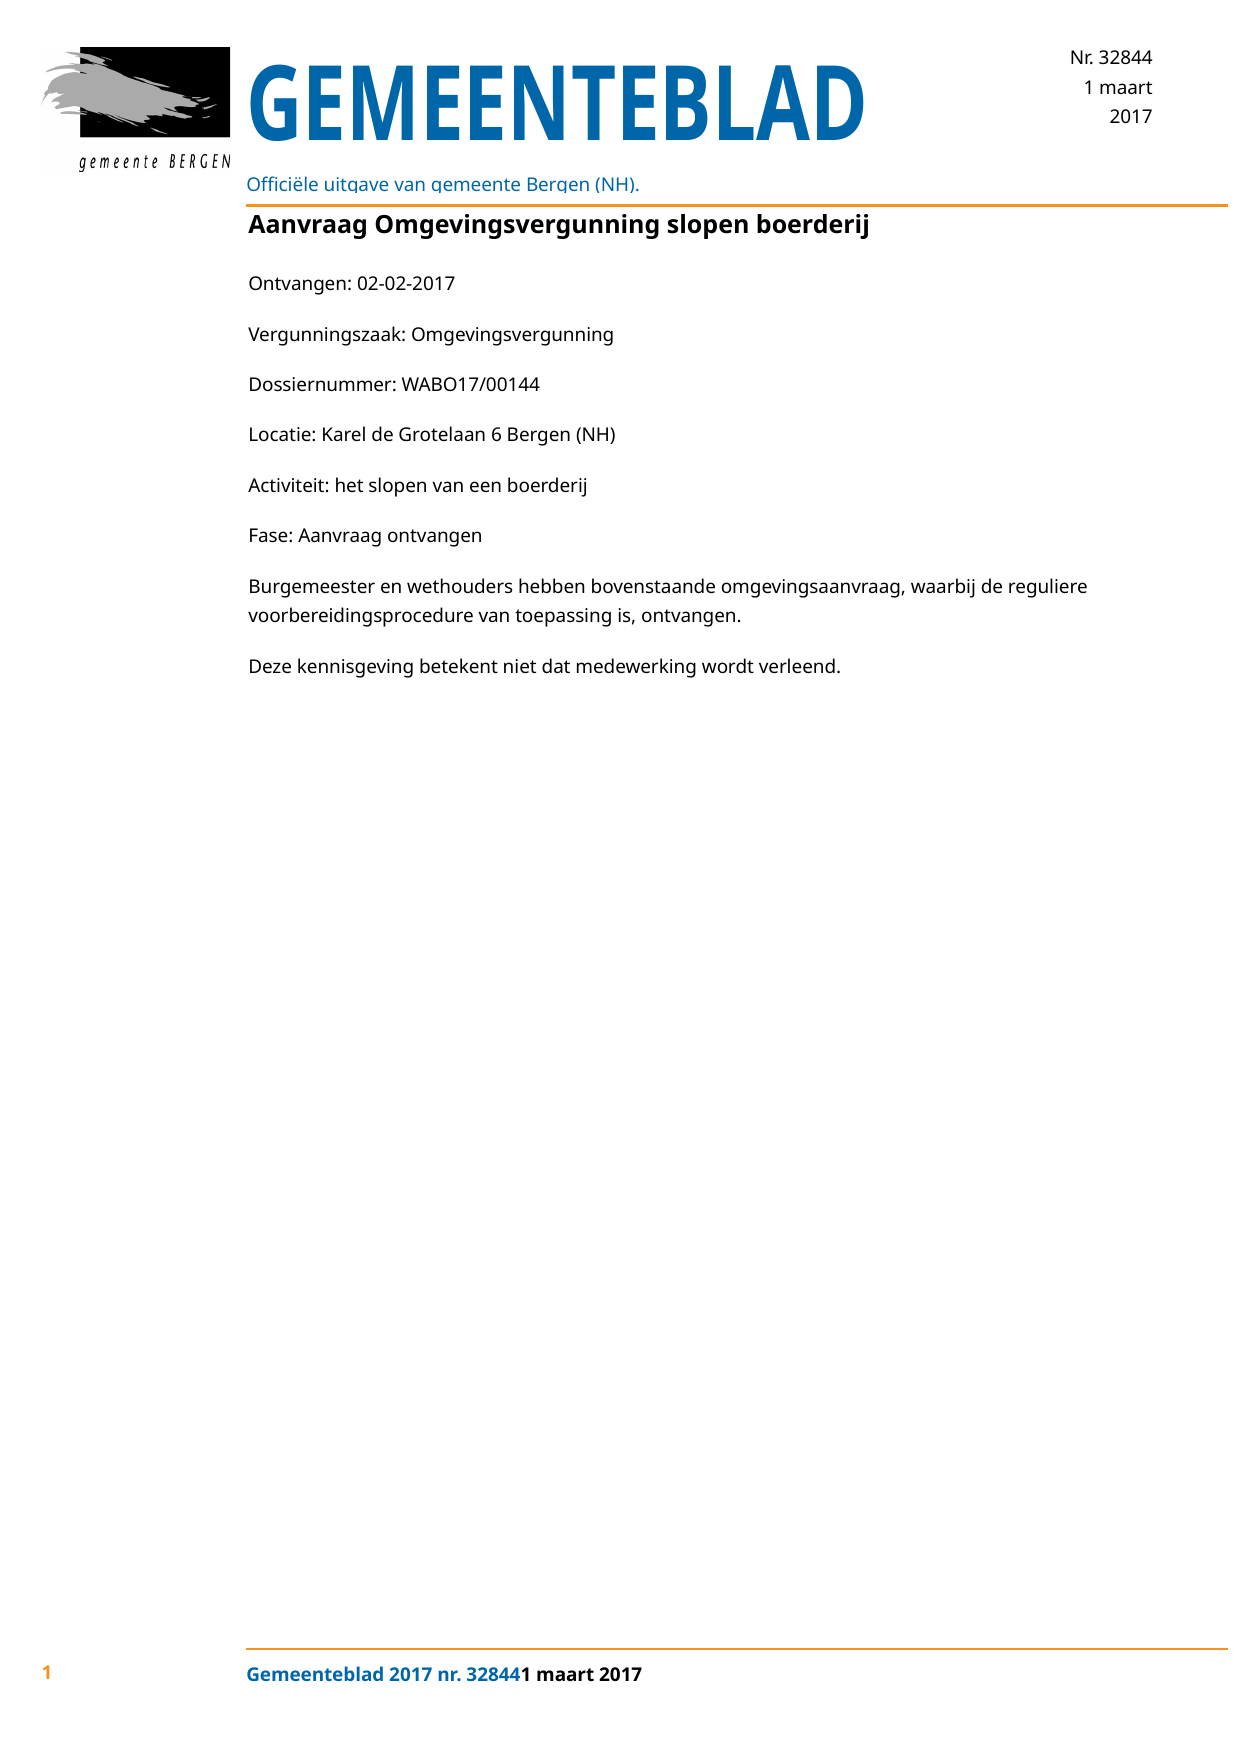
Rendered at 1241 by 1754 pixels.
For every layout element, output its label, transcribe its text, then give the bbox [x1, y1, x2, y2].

text Locatie: Karel de Grotelaan 6 Bergen (NH) [248, 422, 1152, 447]
text Deze kennisgeving betekent niet dat medewerking wordt verleend. [248, 653, 1152, 678]
text Fase: Aanvraag ontvangen [248, 522, 1152, 548]
text Dossiernummer: WABO17/00144 [248, 371, 1152, 397]
text Vergunningszaak: Omgevingsvergunning [248, 321, 1152, 346]
text Ontvangen: 02-02-2017 [248, 270, 1152, 296]
picture [41, 47, 231, 172]
text Aanvraag Omgevingsvergunning slopen boerderij [248, 207, 1152, 241]
text Burgemeester en wethouders hebben bovenstaande omgevingsaanvraag, waarbij de reguliere voorbereidingsprocedure van toepassing is, ontvangen. [248, 573, 1152, 628]
text Activiteit: het slopen van een boerderij [248, 472, 1152, 498]
